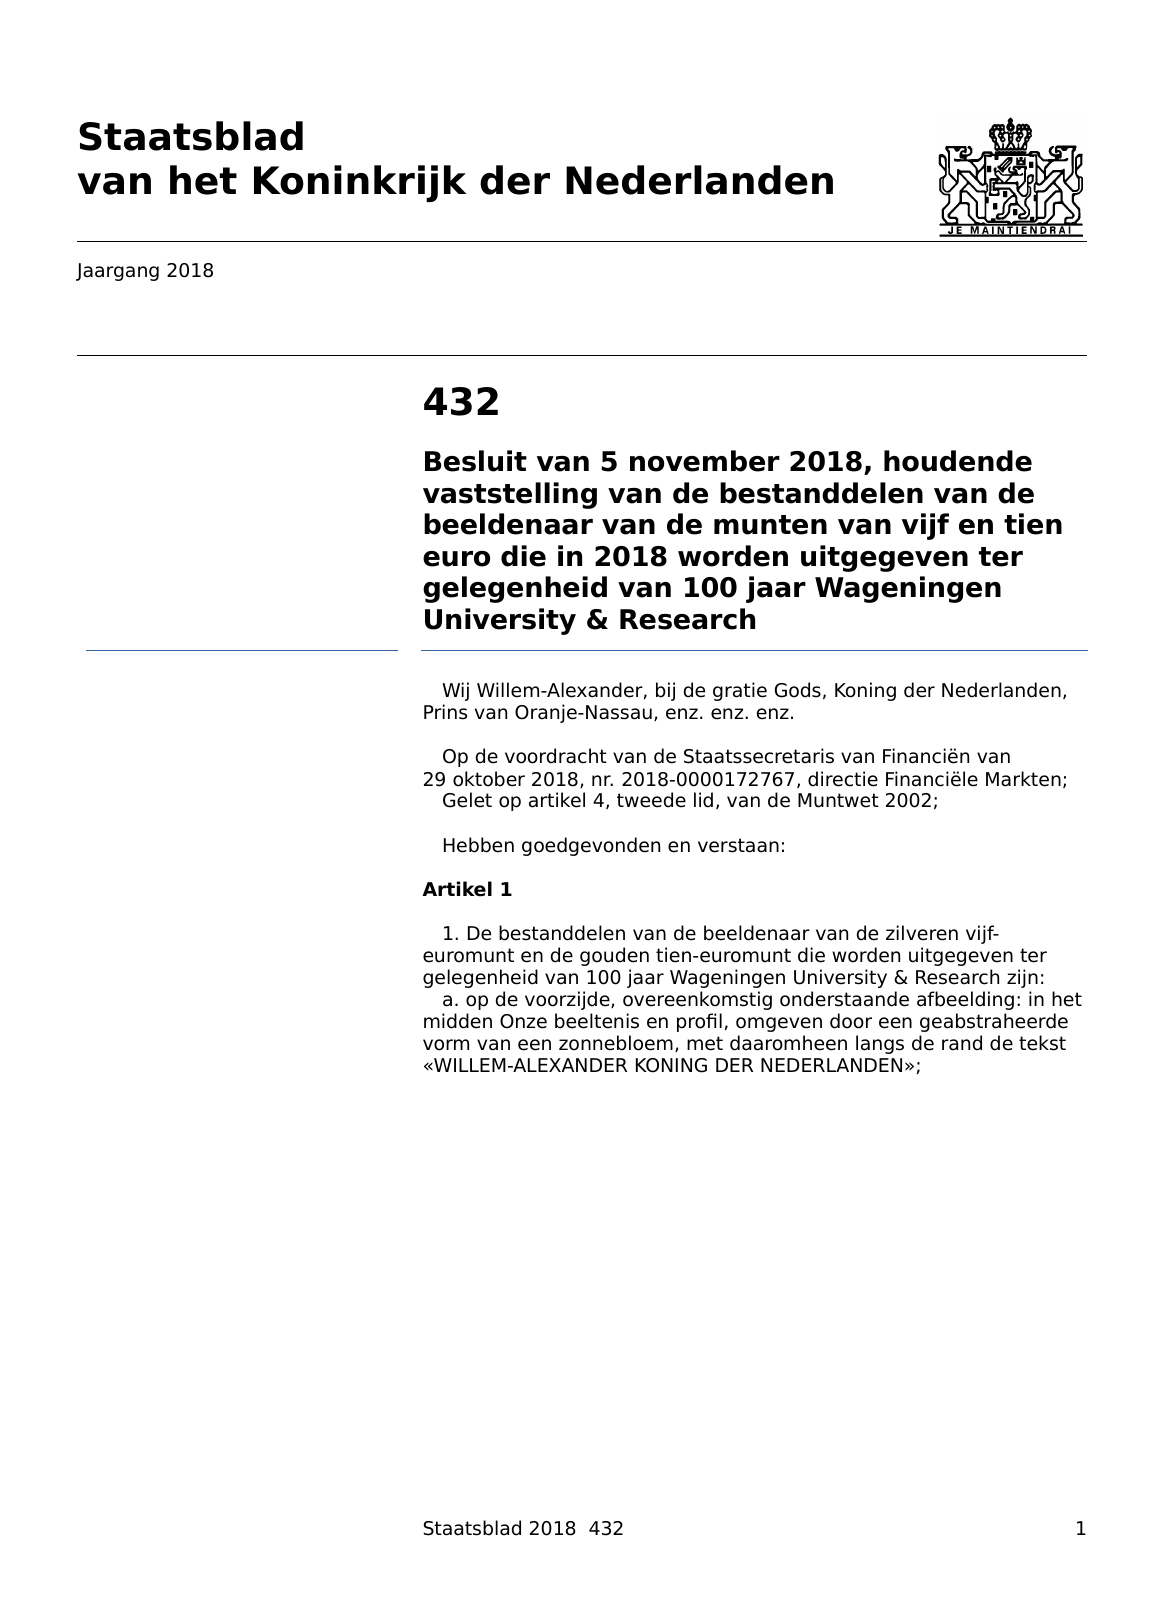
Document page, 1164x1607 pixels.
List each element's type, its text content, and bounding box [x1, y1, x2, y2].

picture [936, 115, 1087, 240]
subtitle 432 [422, 381, 1087, 424]
text Gelet op artikel 4, tweede lid, van de Muntwet 2002; [422, 790, 1087, 812]
text 1. De bestanddelen van de beeldenaar van de zilveren vijf-euromunt en de gouden tien-euromunt die worden uitgegeven ter gelegenheid van 100 jaar Wageningen University & Research zijn: [422, 923, 1087, 989]
table_cell Jaargang 2018 [77, 242, 1087, 355]
table_header Staatsblad van het Koninkrijk der Nederlanden [77, 100, 886, 241]
text Besluit van 5 november 2018, houdende vaststelling van de bestanddelen van de beeldenaar van de munten van vijf en tien euro die in 2018 worden uitgegeven ter gelegenheid van 100 jaar Wageningen University & Research [422, 447, 1087, 636]
subtitle Artikel 1 [422, 879, 1087, 901]
text a. op de voorzijde, overeenkomstig onderstaande afbeelding: in het midden Onze beeltenis en profil, omgeven door een geabstraheerde vorm van een zonnebloem, met daaromheen langs de rand de tekst «WILLEM-ALEXANDER KONING DER NEDERLANDEN»; [422, 989, 1087, 1077]
text Wij Willem-Alexander, bij de gratie Gods, Koning der Nederlanden, Prins van Oranje-Nassau, enz. enz. enz. [422, 680, 1087, 724]
table_header [886, 100, 1087, 241]
text Op de voordracht van de Staatssecretaris van Financiën van 29 oktober 2018, nr. 2018-0000172767, directie Financiële Markten; [422, 746, 1087, 790]
text Hebben goedgevonden en verstaan: [422, 834, 1087, 857]
